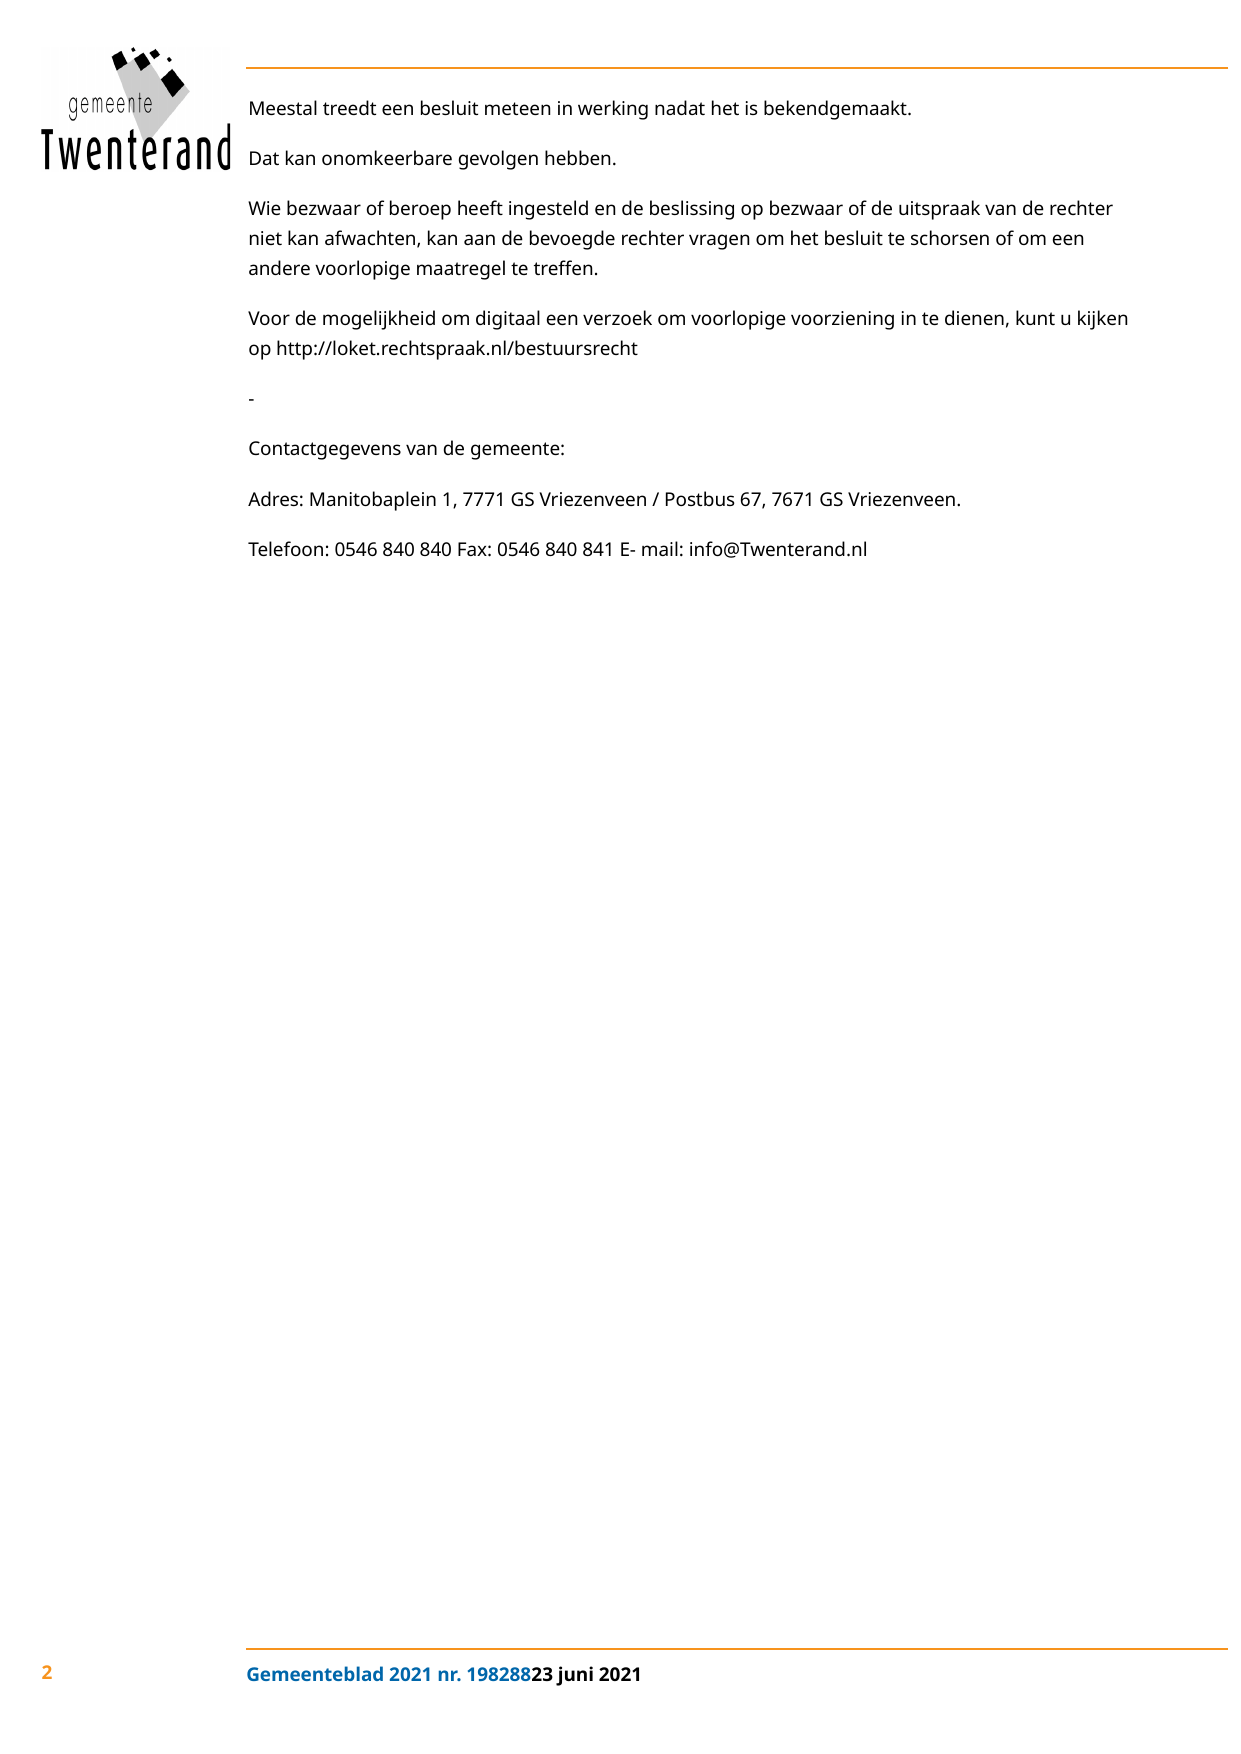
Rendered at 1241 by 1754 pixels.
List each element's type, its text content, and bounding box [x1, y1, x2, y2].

text Telefoon: 0546 840 840 Fax: 0546 840 841 E- mail: info@Twenterand.nl [248, 536, 1152, 562]
text Meestal treedt een besluit meteen in werking nadat het is bekendgemaakt. [248, 95, 1152, 121]
text Wie bezwaar of beroep heeft ingesteld en de beslissing op bezwaar of de uitspraak van de rechter niet kan afwachten, kan aan de bevoegde rechter vragen om het besluit te schorsen of om een andere voorlopige maatregel te treffen. [248, 196, 1152, 281]
text Adres: Manitobaplein 1, 7771 GS Vriezenveen / Postbus 67, 7671 GS Vriezenveen. [248, 486, 1152, 512]
text Contactgegevens van de gemeente: [248, 436, 1152, 461]
text Voor de mogelijkheid om digitaal een verzoek om voorlopige voorziening in te dienen, kunt u kijken op http://loket.rechtspraak.nl/bestuursrecht [248, 305, 1152, 361]
picture [41, 47, 231, 172]
text - [248, 385, 1152, 411]
text Dat kan onomkeerbare gevolgen hebben. [248, 145, 1152, 171]
